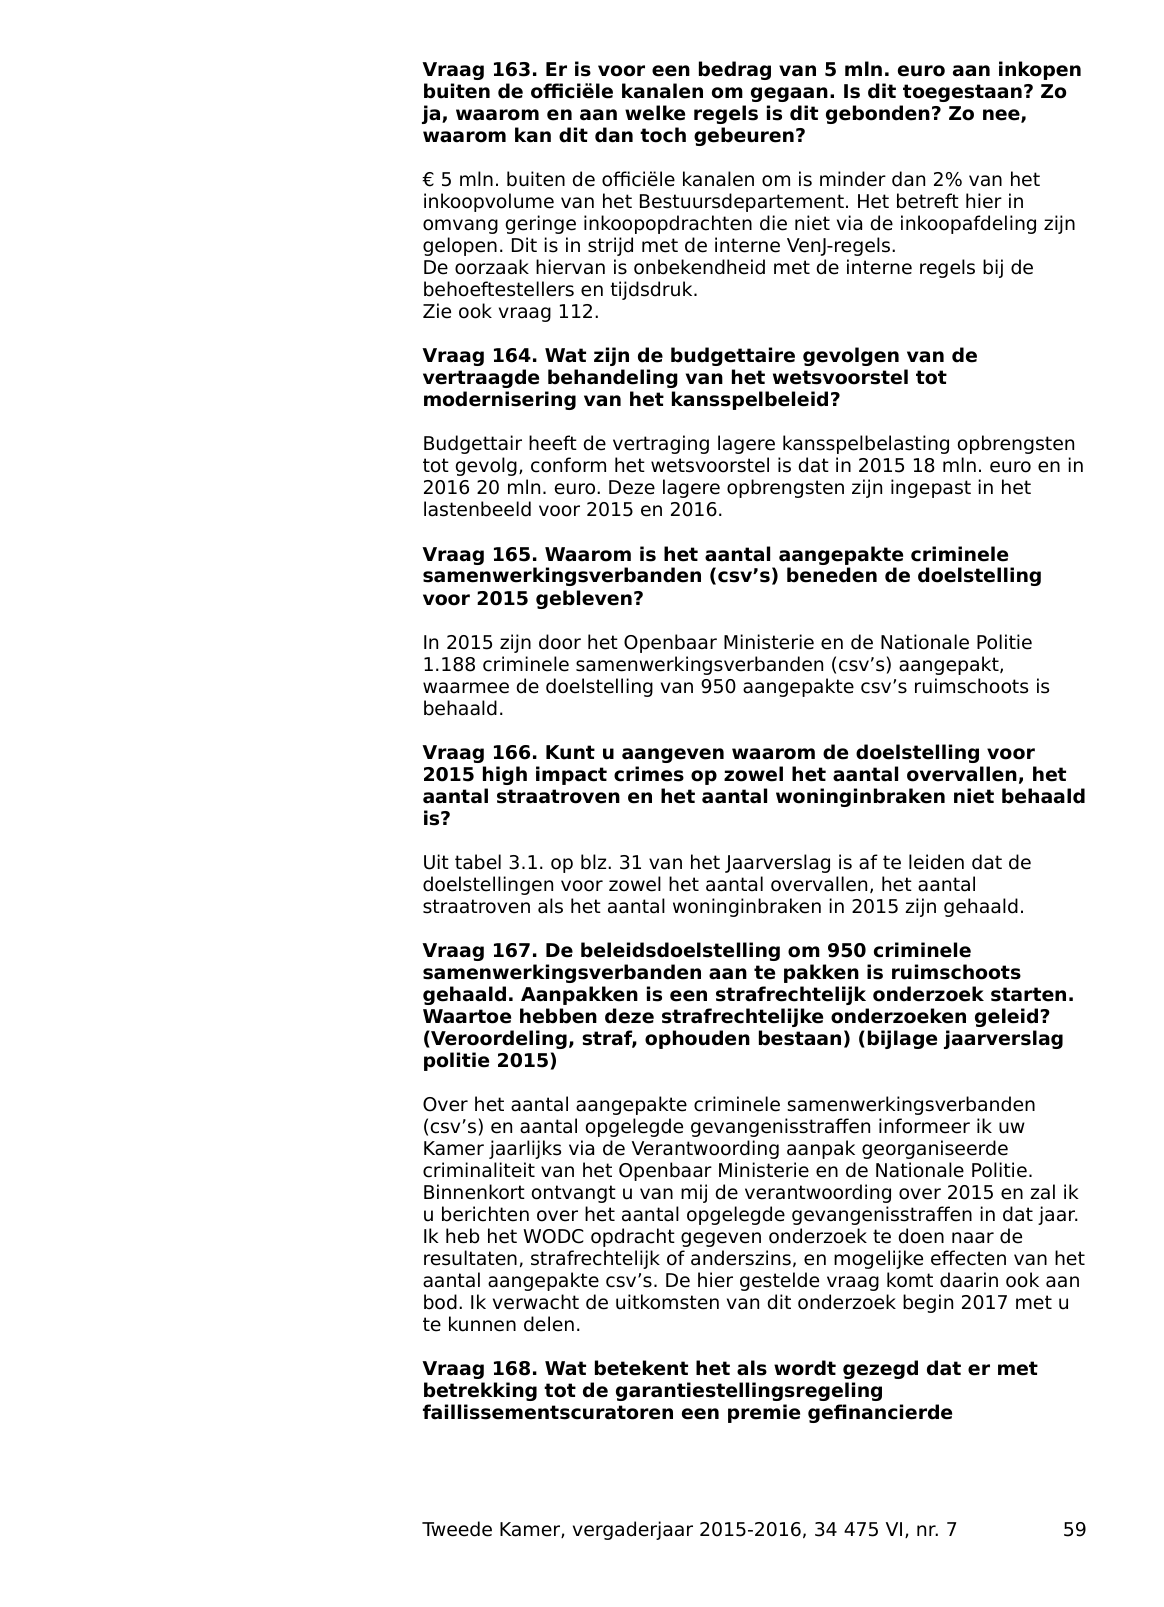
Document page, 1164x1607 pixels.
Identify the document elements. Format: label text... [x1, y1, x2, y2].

text Vraag 164. Wat zijn de budgettaire gevolgen van de vertraagde behandeling van het wetsvoorstel tot modernisering van het kansspelbeleid? [422, 345, 1087, 411]
text Ik heb het WODC opdracht gegeven onderzoek te doen naar de resultaten, strafrechtelijk of anderszins, en mogelijke effecten van het aantal aangepakte csv’s. De hier gestelde vraag komt daarin ook aan bod. Ik verwacht de uitkomsten van dit onderzoek begin 2017 met u te kunnen delen. [422, 1226, 1087, 1336]
text Vraag 163. Er is voor een bedrag van 5 mln. euro aan inkopen buiten de officiële kanalen om gegaan. Is dit toegestaan? Zo ja, waarom en aan welke regels is dit gebonden? Zo nee, waarom kan dit dan toch gebeuren? [422, 59, 1087, 147]
text De oorzaak hiervan is onbekendheid met de interne regels bij de behoeftestellers en tijdsdruk. [422, 257, 1087, 301]
text Vraag 166. Kunt u aangeven waarom de doelstelling voor 2015 high impact crimes op zowel het aantal overvallen, het aantal straatroven en het aantal woninginbraken niet behaald is? [422, 742, 1087, 829]
text € 5 mln. buiten de officiële kanalen om is minder dan 2% van het inkoopvolume van het Bestuursdepartement. Het betreft hier in omvang geringe inkoopopdrachten die niet via de inkoopafdeling zijn gelopen. Dit is in strijd met de interne VenJ-regels. [422, 169, 1087, 257]
text Uit tabel 3.1. op blz. 31 van het Jaarverslag is af te leiden dat de doelstellingen voor zowel het aantal overvallen, het aantal straatroven als het aantal woninginbraken in 2015 zijn gehaald. [422, 852, 1087, 918]
text Zie ook vraag 112. [422, 301, 1087, 323]
text Vraag 168. Wat betekent het als wordt gezegd dat er met betrekking tot de garantiestellingsregeling faillissementscuratoren een premie gefinancierde [422, 1358, 1087, 1424]
text Budgettair heeft de vertraging lagere kansspelbelasting opbrengsten tot gevolg, conform het wetsvoorstel is dat in 2015 18 mln. euro en in 2016 20 mln. euro. Deze lagere opbrengsten zijn ingepast in het lastenbeeld voor 2015 en 2016. [422, 433, 1087, 521]
text Over het aantal aangepakte criminele samenwerkingsverbanden (csv’s) en aantal opgelegde gevangenisstraffen informeer ik uw Kamer jaarlijks via de Verantwoording aanpak georganiseerde criminaliteit van het Openbaar Ministerie en de Nationale Politie. Binnenkort ontvangt u van mij de verantwoording over 2015 en zal ik u berichten over het aantal opgelegde gevangenisstraffen in dat jaar. [422, 1094, 1087, 1226]
text Vraag 165. Waarom is het aantal aangepakte criminele samenwerkingsverbanden (csv’s) beneden de doelstelling voor 2015 gebleven? [422, 543, 1087, 609]
text In 2015 zijn door het Openbaar Ministerie en de Nationale Politie 1.188 criminele samenwerkingsverbanden (csv’s) aangepakt, waarmee de doelstelling van 950 aangepakte csv’s ruimschoots is behaald. [422, 632, 1087, 719]
text Vraag 167. De beleidsdoelstelling om 950 criminele samenwerkingsverbanden aan te pakken is ruimschoots gehaald. Aanpakken is een strafrechtelijk onderzoek starten. Waartoe hebben deze strafrechtelijke onderzoeken geleid? (Veroordeling, straf, ophouden bestaan) (bijlage jaarverslag politie 2015) [422, 940, 1087, 1072]
